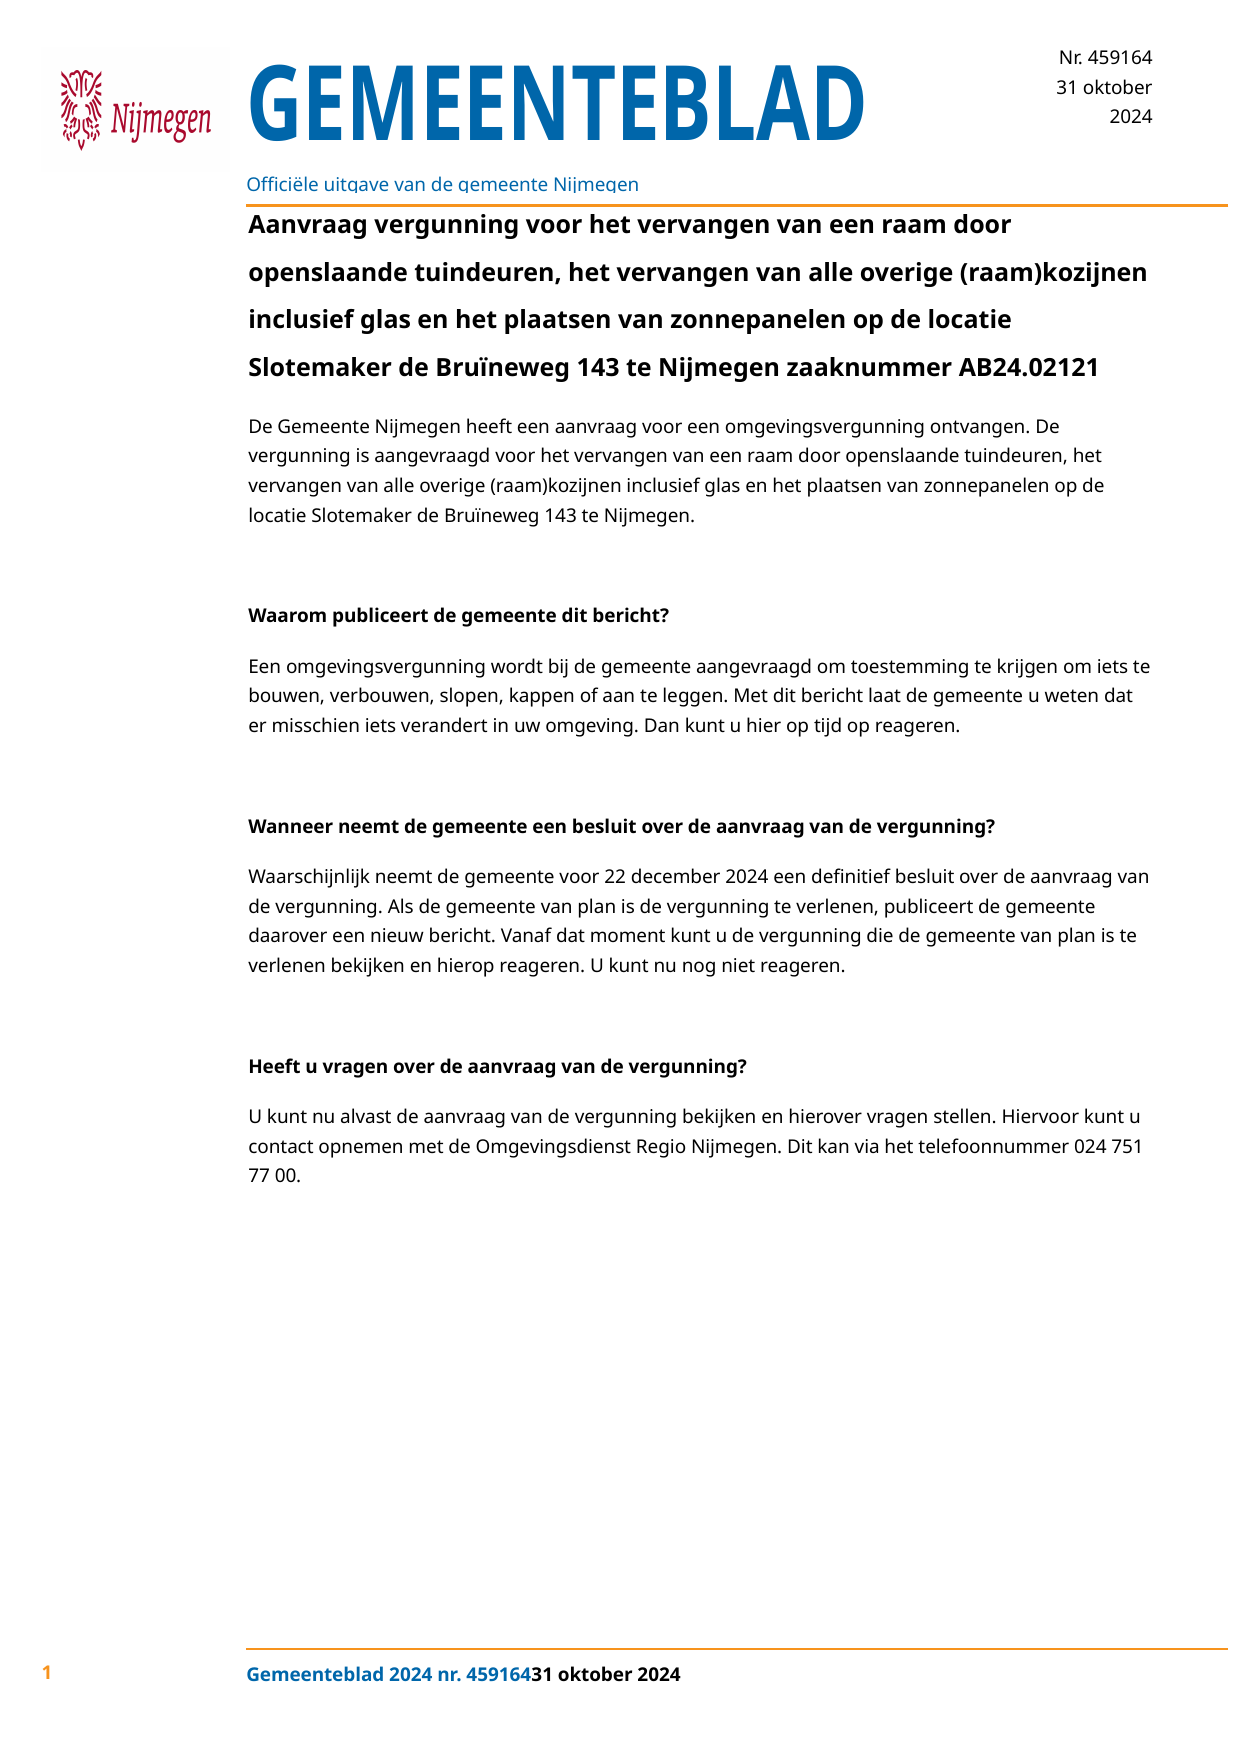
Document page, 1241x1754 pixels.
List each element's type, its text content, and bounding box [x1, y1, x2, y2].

picture [41, 47, 231, 172]
text Een omgevingsvergunning wordt bij de gemeente aangevraagd om toestemming te krijgen om iets te bouwen, verbouwen, slopen, kappen of aan te leggen. Met dit bericht laat de gemeente u weten dat er misschien iets verandert in uw omgeving. Dan kunt u hier op tijd op reageren. [248, 653, 1152, 738]
text Heeft u vragen over de aanvraag van de vergunning? [248, 1053, 1152, 1079]
text Waarom publiceert de gemeente dit bericht? [248, 603, 1152, 628]
text Wanneer neemt de gemeente een besluit over de aanvraag van de vergunning? [248, 813, 1152, 839]
text Aanvraag vergunning voor het vervangen van een raam door openslaande tuindeuren, het vervangen van alle overige (raam)kozijnen inclusief glas en het plaatsen van zonnepanelen op de locatie Slotemaker de Bruïneweg 143 te Nijmegen zaaknummer AB24.02121 [248, 207, 1152, 384]
text De Gemeente Nijmegen heeft een aanvraag voor een omgevingsvergunning ontvangen. De vergunning is aangevraagd voor het vervangen van een raam door openslaande tuindeuren, het vervangen van alle overige (raam)kozijnen inclusief glas en het plaatsen van zonnepanelen op de locatie Slotemaker de Bruïneweg 143 te Nijmegen. [248, 413, 1152, 528]
text Waarschijnlijk neemt de gemeente voor 22 december 2024 een definitief besluit over de aanvraag van de vergunning. Als de gemeente van plan is de vergunning te verlenen, publiceert de gemeente daarover een nieuw bericht. Vanaf dat moment kunt u de vergunning die de gemeente van plan is te verlenen bekijken en hierop reageren. U kunt nu nog niet reageren. [248, 863, 1152, 978]
text U kunt nu alvast de aanvraag van de vergunning bekijken en hierover vragen stellen. Hiervoor kunt u contact opnemen met de Omgevingsdienst Regio Nijmegen. Dit kan via het telefoonnummer 024 751 77 00. [248, 1103, 1152, 1188]
